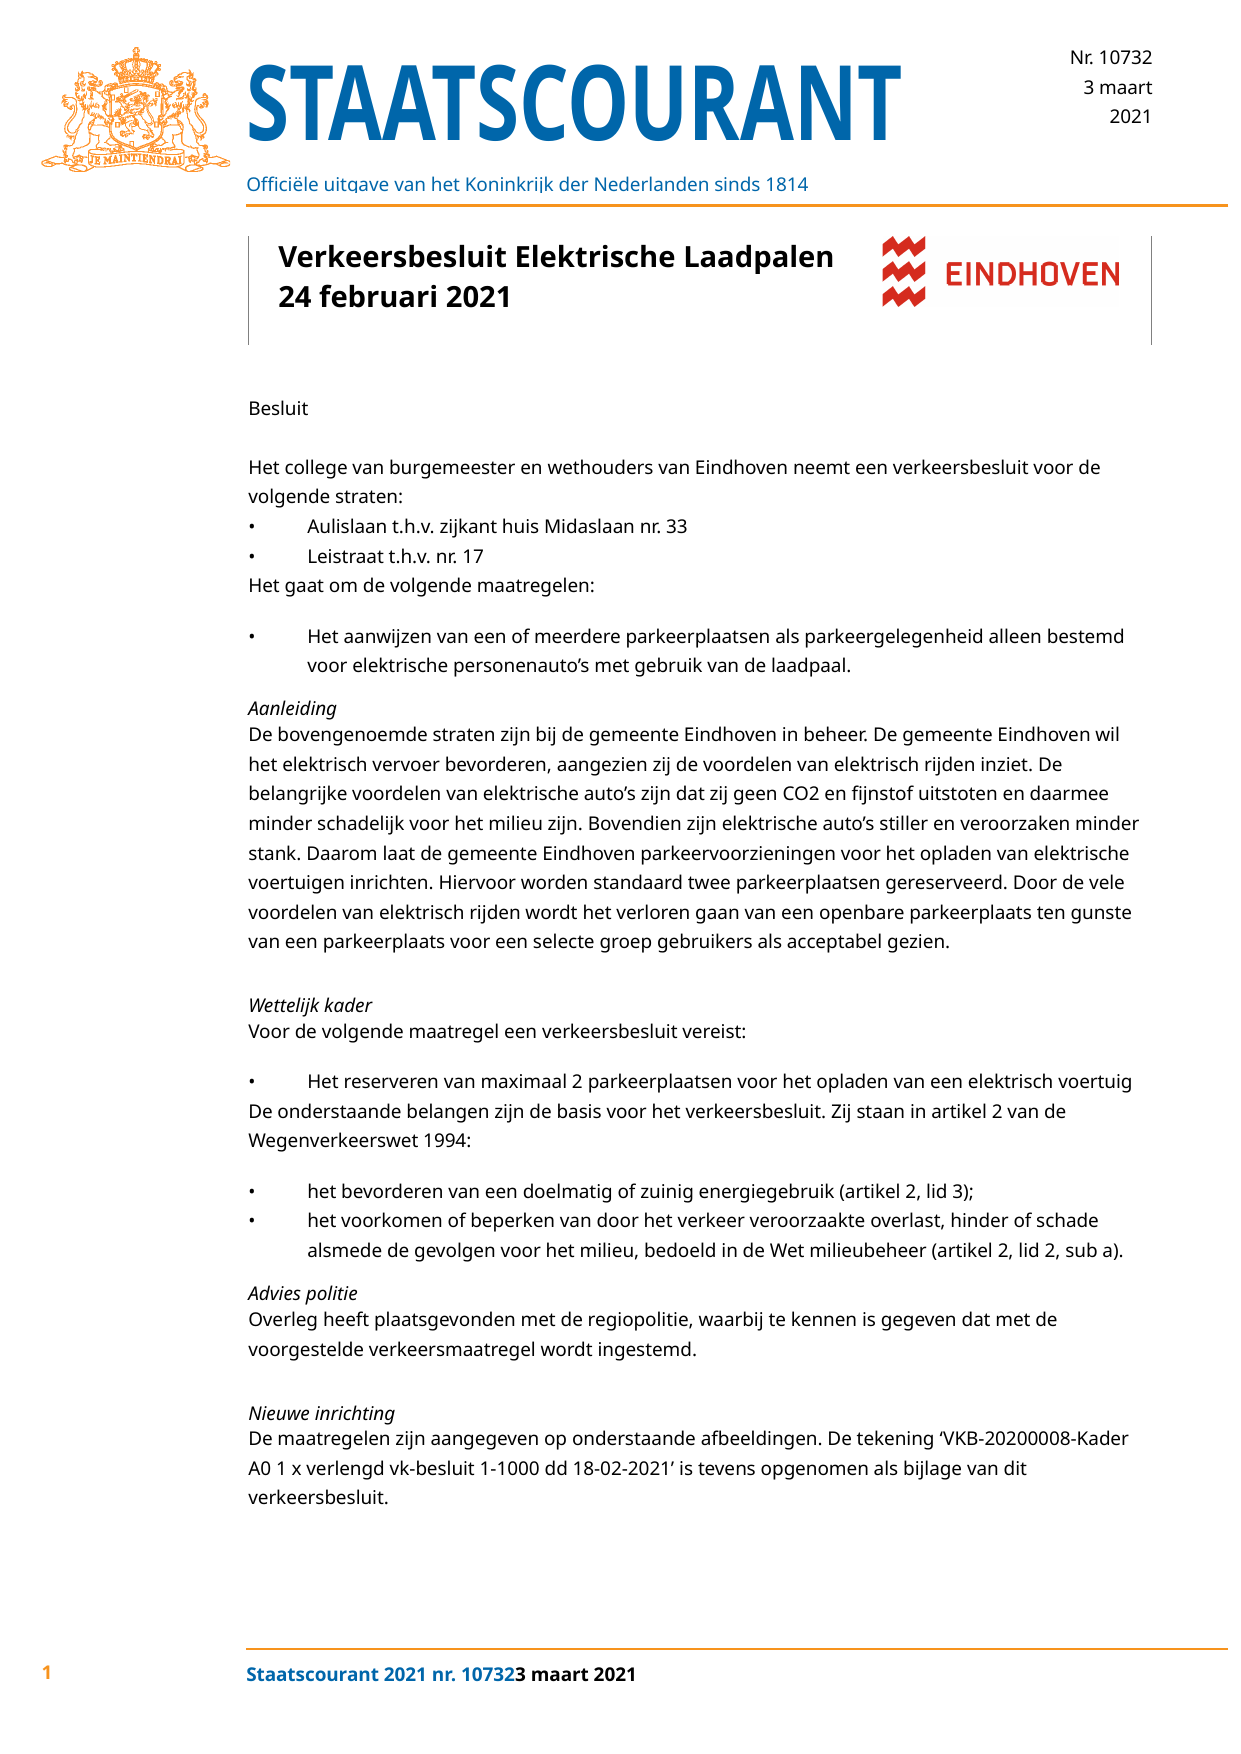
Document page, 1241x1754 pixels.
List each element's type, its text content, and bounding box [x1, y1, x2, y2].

text Het gaat om de volgende maatregelen: [248, 572, 1152, 598]
text Advies politie [248, 1280, 1152, 1306]
table_header [850, 236, 1151, 345]
list Het aanwijzen van een of meerdere parkeerplaatsen als parkeergelegenheid alleen bestemd voor elektrische personenauto’s met gebruik van de laadpaal. [248, 623, 1152, 678]
picture [882, 236, 1119, 307]
text Aanleiding [248, 696, 1152, 721]
list het bevorderen van een doelmatig of zuinig energiegebruik (artikel 2, lid 3); [248, 1178, 1152, 1204]
picture [41, 47, 231, 172]
text De maatregelen zijn aangegeven op onderstaande afbeeldingen. De tekening ‘VKB-20200008-Kader A0 1 x verlengd vk-besluit 1-1000 dd 18-02-2021’ is tevens opgenomen als bijlage van dit verkeersbesluit. [248, 1425, 1152, 1510]
list Het reserveren van maximaal 2 parkeerplaatsen voor het opladen van een elektrisch voertuig [248, 1068, 1152, 1094]
list het voorkomen of beperken van door het verkeer veroorzaakte overlast, hinder of schade alsmede de gevolgen voor het milieu, bedoeld in de Wet milieubeheer (artikel 2, lid 2, sub a). [248, 1208, 1152, 1263]
text Overleg heeft plaatsgevonden met de regiopolitie, waarbij te kennen is gegeven dat met de voorgestelde verkeersmaatregel wordt ingestemd. [248, 1306, 1152, 1361]
text Wettelijk kader [248, 992, 1152, 1018]
text Besluit [248, 395, 1152, 421]
text De onderstaande belangen zijn de basis voor het verkeersbesluit. Zij staan in artikel 2 van de Wegenverkeerswet 1994: [248, 1098, 1152, 1153]
list Leistraat t.h.v. nr. 17 [248, 543, 1152, 569]
text Voor de volgende maatregel een verkeersbesluit vereist: [248, 1018, 1152, 1044]
text Het college van burgemeester en wethouders van Eindhoven neemt een verkeersbesluit voor de volgende straten: [248, 454, 1152, 509]
text De bovengenoemde straten zijn bij de gemeente Eindhoven in beheer. De gemeente Eindhoven wil het elektrisch vervoer bevorderen, aangezien zij de voordelen van elektrisch rijden inziet. De belangrijke voordelen van elektrische auto’s zijn dat zij geen CO2 en fijnstof uitstoten en daarmee minder schadelijk voor het milieu zijn. Bovendien zijn elektrische auto’s stiller en veroorzaken minder stank. Daarom laat de gemeente Eindhoven parkeervoorzieningen voor het opladen van elektrische voertuigen inrichten. Hiervoor worden standaard twee parkeerplaatsen gereserveerd. Door de vele voordelen van elektrisch rijden wordt het verloren gaan van een openbare parkeerplaats ten gunste van een parkeerplaats voor een selecte groep gebruikers als acceptabel gezien. [248, 721, 1152, 954]
text Nieuwe inrichting [248, 1400, 1152, 1425]
table_header Verkeersbesluit Elektrische Laadpalen 24 februari 2021 [249, 236, 850, 345]
list Aulislaan t.h.v. zijkant huis Midaslaan nr. 33 [248, 513, 1152, 539]
